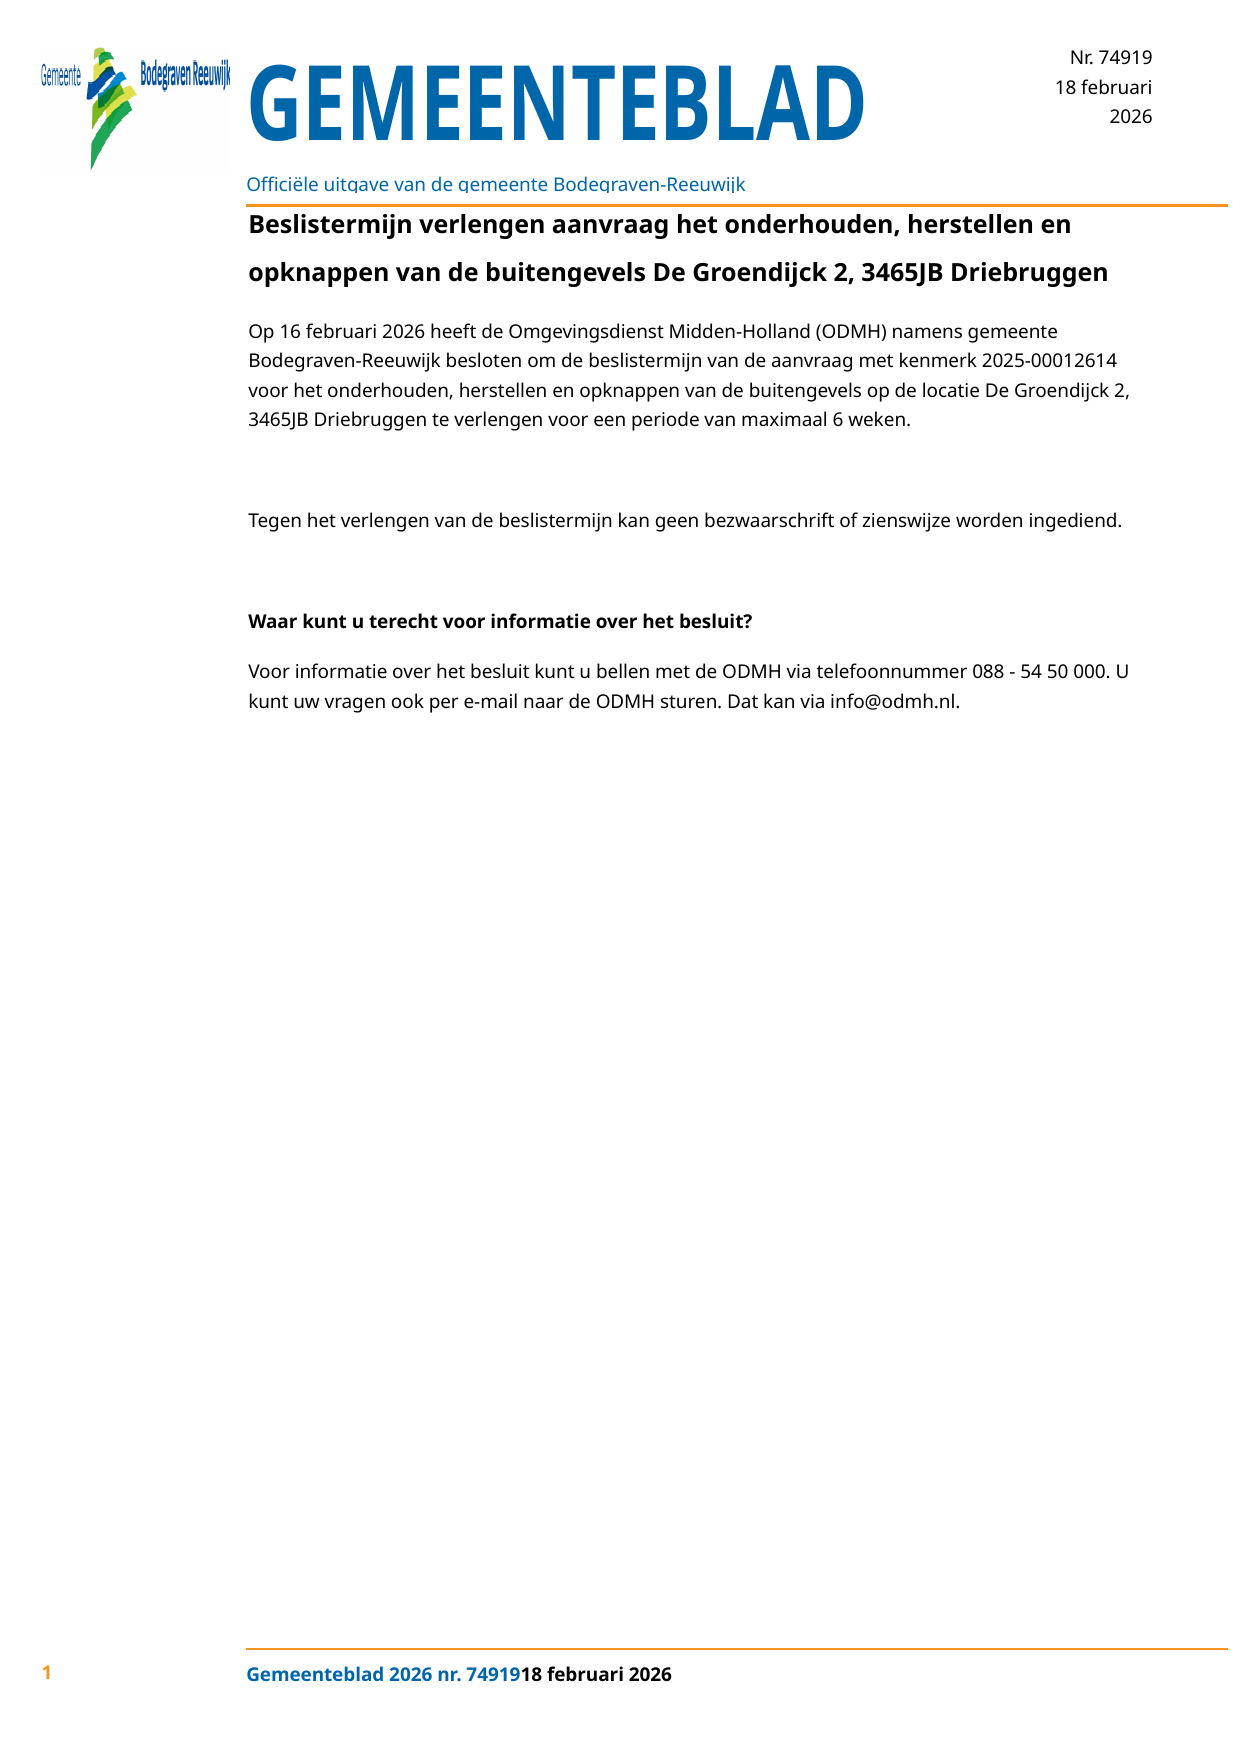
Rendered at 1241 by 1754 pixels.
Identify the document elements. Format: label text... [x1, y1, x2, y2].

text Op 16 februari 2026 heeft de Omgevingsdienst Midden-Holland (ODMH) namens gemeente Bodegraven-Reeuwijk besloten om de beslistermijn van de aanvraag met kenmerk 2025-00012614 voor het onderhouden, herstellen en opknappen van de buitengevels op de locatie De Groendijck 2, 3465JB Driebruggen te verlengen voor een periode van maximaal 6 weken. [248, 318, 1152, 432]
text Tegen het verlengen van de beslistermijn kan geen bezwaarschrift of zienswijze worden ingediend. [248, 507, 1152, 533]
text Voor informatie over het besluit kunt u bellen met de ODMH via telefoonnummer 088 - 54 50 000. U kunt uw vragen ook per e-mail naar de ODMH sturen. Dat kan via info@odmh.nl. [248, 659, 1152, 714]
picture [41, 47, 231, 172]
text Waar kunt u terecht voor informatie over het besluit? [248, 608, 1152, 634]
text Beslistermijn verlengen aanvraag het onderhouden, herstellen en opknappen van de buitengevels De Groendijck 2, 3465JB Driebruggen [248, 207, 1152, 288]
